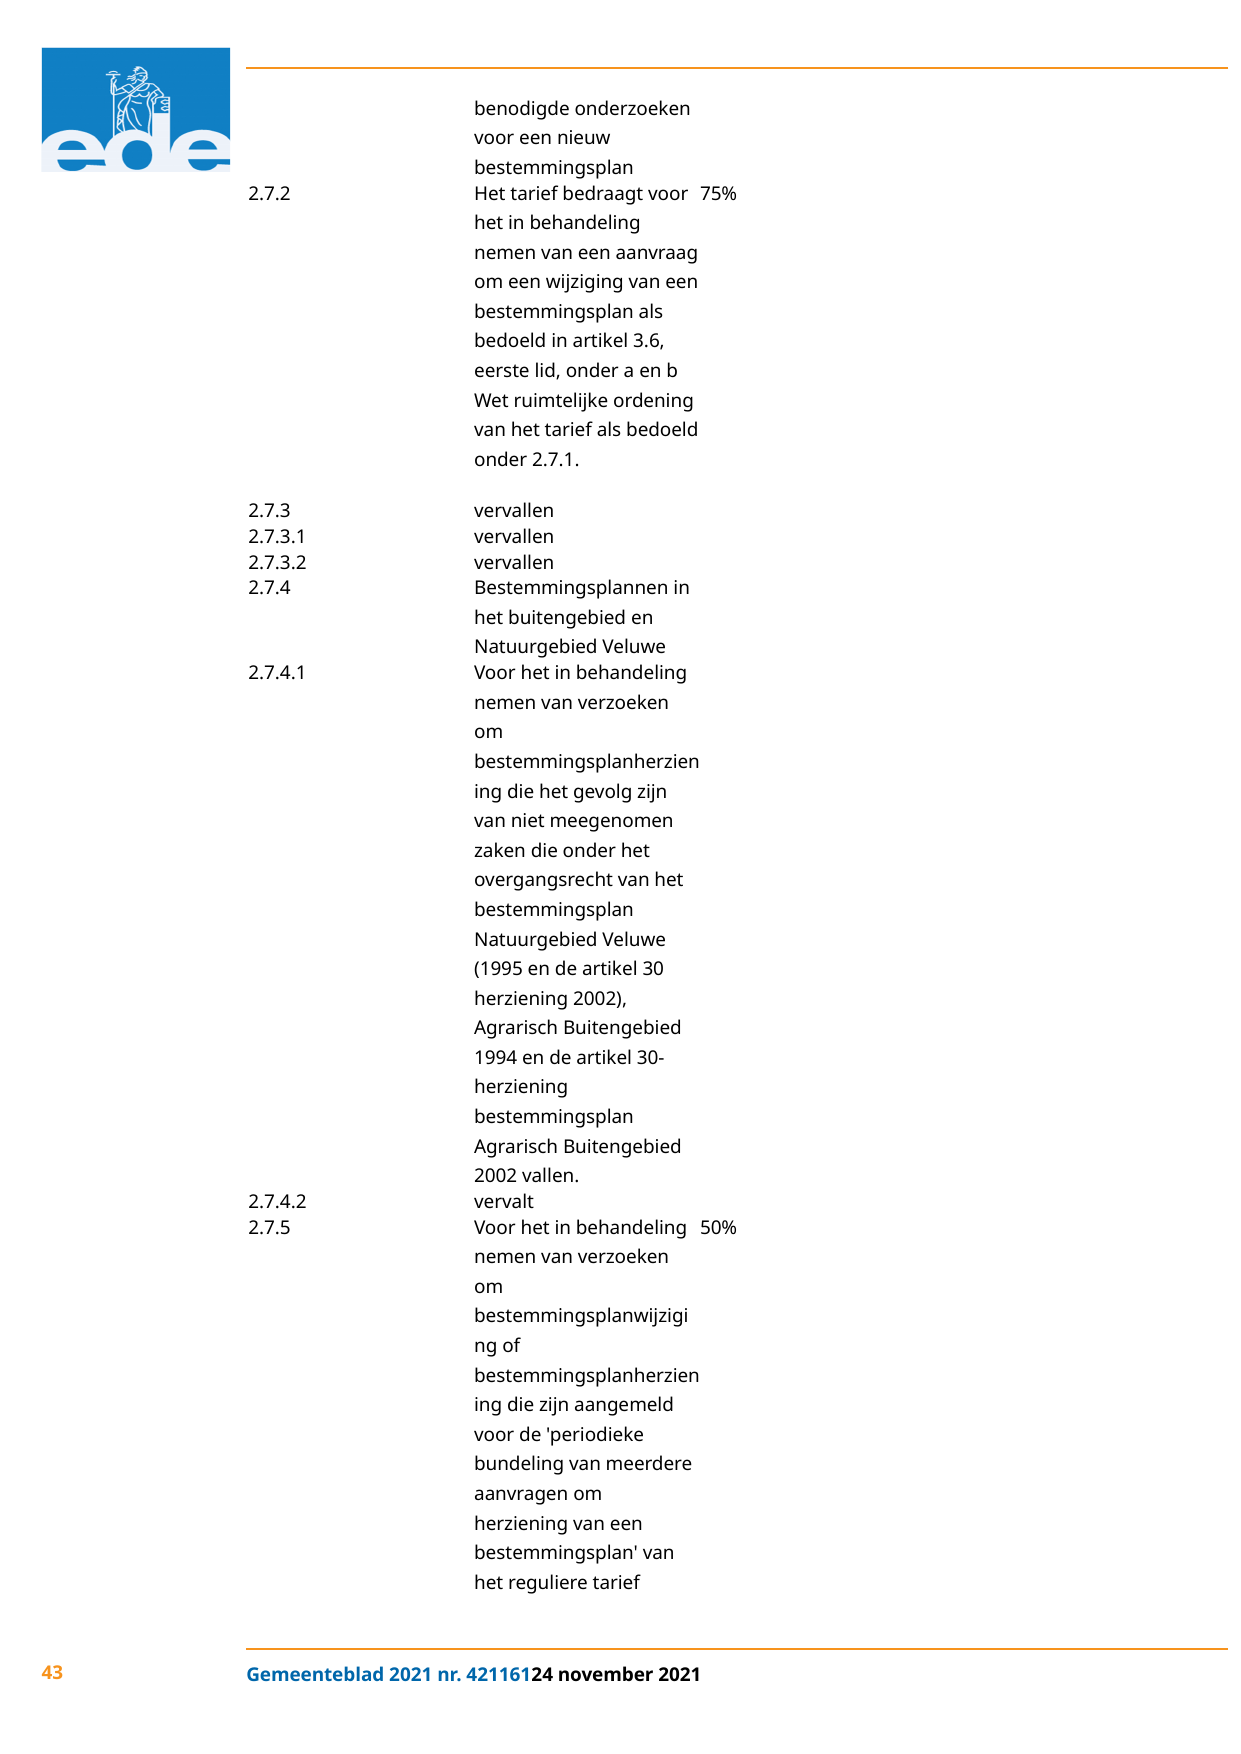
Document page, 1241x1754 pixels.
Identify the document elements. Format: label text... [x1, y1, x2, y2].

table_cell [926, 1214, 1152, 1594]
picture [41, 47, 231, 172]
table_cell 50% [700, 1214, 926, 1594]
table_cell [248, 472, 474, 497]
table_cell [926, 549, 1152, 574]
table_cell 75% [700, 180, 926, 472]
table_cell [700, 1188, 926, 1214]
table_cell [926, 498, 1152, 523]
table_cell benodigde onderzoeken voor een nieuw bestemmingsplan [474, 95, 700, 180]
table_cell 2.7.3.1 [248, 523, 474, 549]
table_cell 2.7.4.2 [248, 1188, 474, 1214]
table_cell 2.7.4.1 [248, 660, 474, 1188]
table_cell 2.7.4 [248, 575, 474, 659]
table_cell [248, 95, 474, 180]
table_cell 2.7.3.2 [248, 549, 474, 574]
table_cell vervalt [474, 1188, 700, 1214]
table_cell [926, 1188, 1152, 1214]
table_cell [926, 180, 1152, 472]
table_cell Voor het in behandeling nemen van verzoeken om bestemmingsplanherziening die het gevolg zijn van niet meegenomen zaken die onder het overgangsrecht van het bestemmingsplan Natuurgebied Veluwe (1995 en de artikel 30 herziening 2002), Agrarisch Buitengebied 1994 en de artikel 30-herziening bestemmingsplan Agrarisch Buitengebied 2002 vallen. [474, 660, 700, 1188]
table_cell vervallen [474, 498, 700, 523]
table_cell 2.7.5 [248, 1214, 474, 1594]
table_cell 2.7.3 [248, 498, 474, 523]
table_cell [700, 95, 926, 180]
table_cell [700, 575, 926, 659]
table_cell [926, 660, 1152, 1188]
table_cell [926, 472, 1152, 497]
table_cell 2.7.2 [248, 180, 474, 472]
table_cell [700, 549, 926, 574]
table_cell [926, 95, 1152, 180]
table_cell [700, 472, 926, 497]
table_cell [474, 472, 700, 497]
table_cell Voor het in behandeling nemen van verzoeken om bestemmingsplanwijziging of bestemmingsplanherziening die zijn aangemeld voor de 'periodieke bundeling van meerdere aanvragen om herziening van een bestemmingsplan' van het reguliere tarief [474, 1214, 700, 1594]
table_cell vervallen [474, 549, 700, 574]
table_cell [926, 523, 1152, 549]
table_cell Bestemmingsplannen in het buitengebied en Natuurgebied Veluwe [474, 575, 700, 659]
table_cell [926, 575, 1152, 659]
table_cell [700, 523, 926, 549]
table_cell [700, 660, 926, 1188]
table_cell vervallen [474, 523, 700, 549]
table_cell [700, 498, 926, 523]
table_cell Het tarief bedraagt voor het in behandeling nemen van een aanvraag om een wijziging van een bestemmingsplan als bedoeld in artikel 3.6, eerste lid, onder a en b Wet ruimtelijke ordening van het tarief als bedoeld onder 2.7.1. [474, 180, 700, 472]
